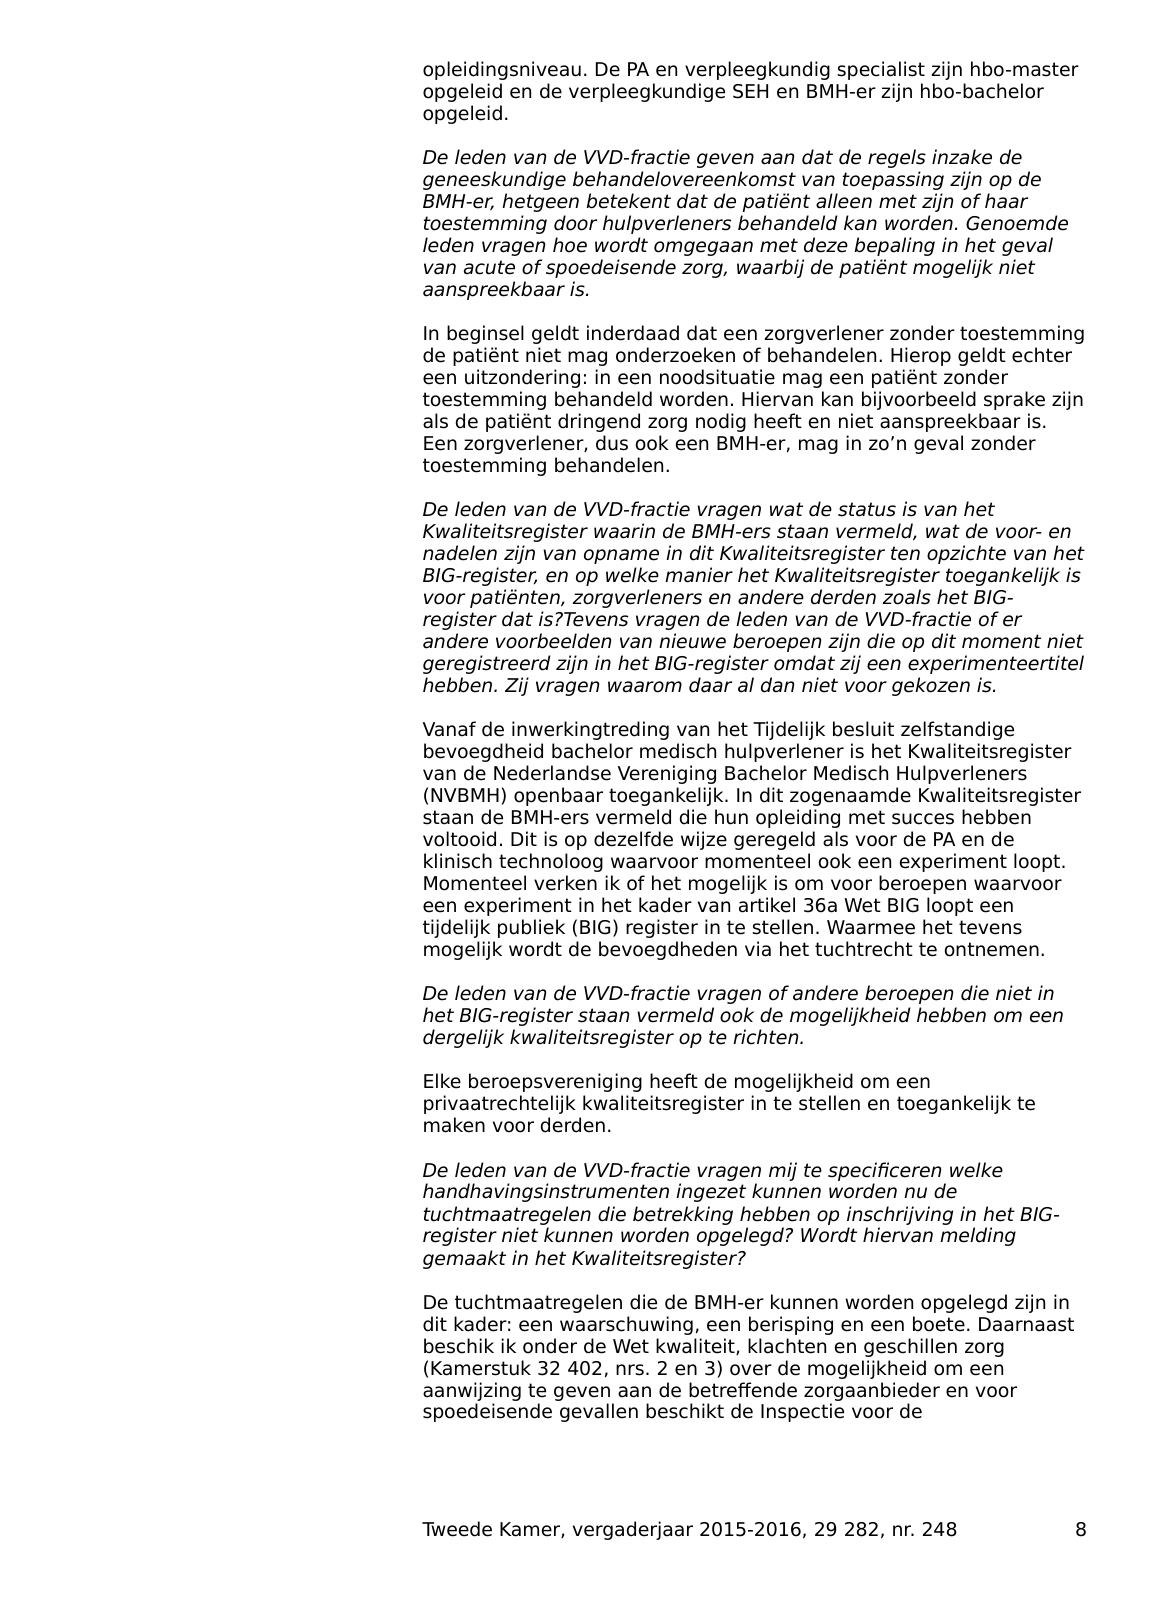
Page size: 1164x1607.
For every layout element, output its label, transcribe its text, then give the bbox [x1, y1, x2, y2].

text In beginsel geldt inderdaad dat een zorgverlener zonder toestemming de patiënt niet mag onderzoeken of behandelen. Hierop geldt echter een uitzondering: in een noodsituatie mag een patiënt zonder toestemming behandeld worden. Hiervan kan bijvoorbeeld sprake zijn als de patiënt dringend zorg nodig heeft en niet aanspreekbaar is. Een zorgverlener, dus ook een BMH-er, mag in zo’n geval zonder toestemming behandelen. [422, 323, 1087, 477]
text De leden van de VVD-fractie geven aan dat de regels inzake de geneeskundige behandelovereenkomst van toepassing zijn op de BMH-er, hetgeen betekent dat de patiënt alleen met zijn of haar toestemming door hulpverleners behandeld kan worden. Genoemde leden vragen hoe wordt omgegaan met deze bepaling in het geval van acute of spoedeisende zorg, waarbij de patiënt mogelijk niet aanspreekbaar is. [422, 147, 1087, 301]
text Vanaf de inwerkingtreding van het Tijdelijk besluit zelfstandige bevoegdheid bachelor medisch hulpverlener is het Kwaliteitsregister van de Nederlandse Vereniging Bachelor Medisch Hulpverleners (NVBMH) openbaar toegankelijk. In dit zogenaamde Kwaliteitsregister staan de BMH-ers vermeld die hun opleiding met succes hebben voltooid. Dit is op dezelfde wijze geregeld als voor de PA en de klinisch technoloog waarvoor momenteel ook een experiment loopt. [422, 719, 1087, 873]
text Momenteel verken ik of het mogelijk is om voor beroepen waarvoor een experiment in het kader van artikel 36a Wet BIG loopt een tijdelijk publiek (BIG) register in te stellen. Waarmee het tevens mogelijk wordt de bevoegdheden via het tuchtrecht te ontnemen. [422, 873, 1087, 961]
text De tuchtmaatregelen die de BMH-er kunnen worden opgelegd zijn in dit kader: een waarschuwing, een berisping en een boete. Daarnaast beschik ik onder de Wet kwaliteit, klachten en geschillen zorg (Kamerstuk 32 402, nrs. 2 en 3) over de mogelijkheid om een aanwijzing te geven aan de betreffende zorgaanbieder en voor spoedeisende gevallen beschikt de Inspectie voor de [422, 1292, 1087, 1423]
text De leden van de VVD-fractie vragen of andere beroepen die niet in het BIG-register staan vermeld ook de mogelijkheid hebben om een dergelijk kwaliteitsregister op te richten. [422, 983, 1087, 1049]
text De leden van de VVD-fractie vragen wat de status is van het Kwaliteitsregister waarin de BMH-ers staan vermeld, wat de voor- en nadelen zijn van opname in dit Kwaliteitsregister ten opzichte van het BIG-register, en op welke manier het Kwaliteitsregister toegankelijk is voor patiënten, zorgverleners en andere derden zoals het BIG-register dat is?Tevens vragen de leden van de VVD-fractie of er andere voorbeelden van nieuwe beroepen zijn die op dit moment niet geregistreerd zijn in het BIG-register omdat zij een experimenteertitel hebben. Zij vragen waarom daar al dan niet voor gekozen is. [422, 499, 1087, 697]
text opleidingsniveau. De PA en verpleegkundig specialist zijn hbo-master opgeleid en de verpleegkundige SEH en BMH-er zijn hbo-bachelor opgeleid. [422, 59, 1087, 125]
text De leden van de VVD-fractie vragen mij te specificeren welke handhavingsinstrumenten ingezet kunnen worden nu de tuchtmaatregelen die betrekking hebben op inschrijving in het BIG-register niet kunnen worden opgelegd? Wordt hiervan melding gemaakt in het Kwaliteitsregister? [422, 1159, 1087, 1269]
text Elke beroepsvereniging heeft de mogelijkheid om een privaatrechtelijk kwaliteitsregister in te stellen en toegankelijk te maken voor derden. [422, 1071, 1087, 1137]
